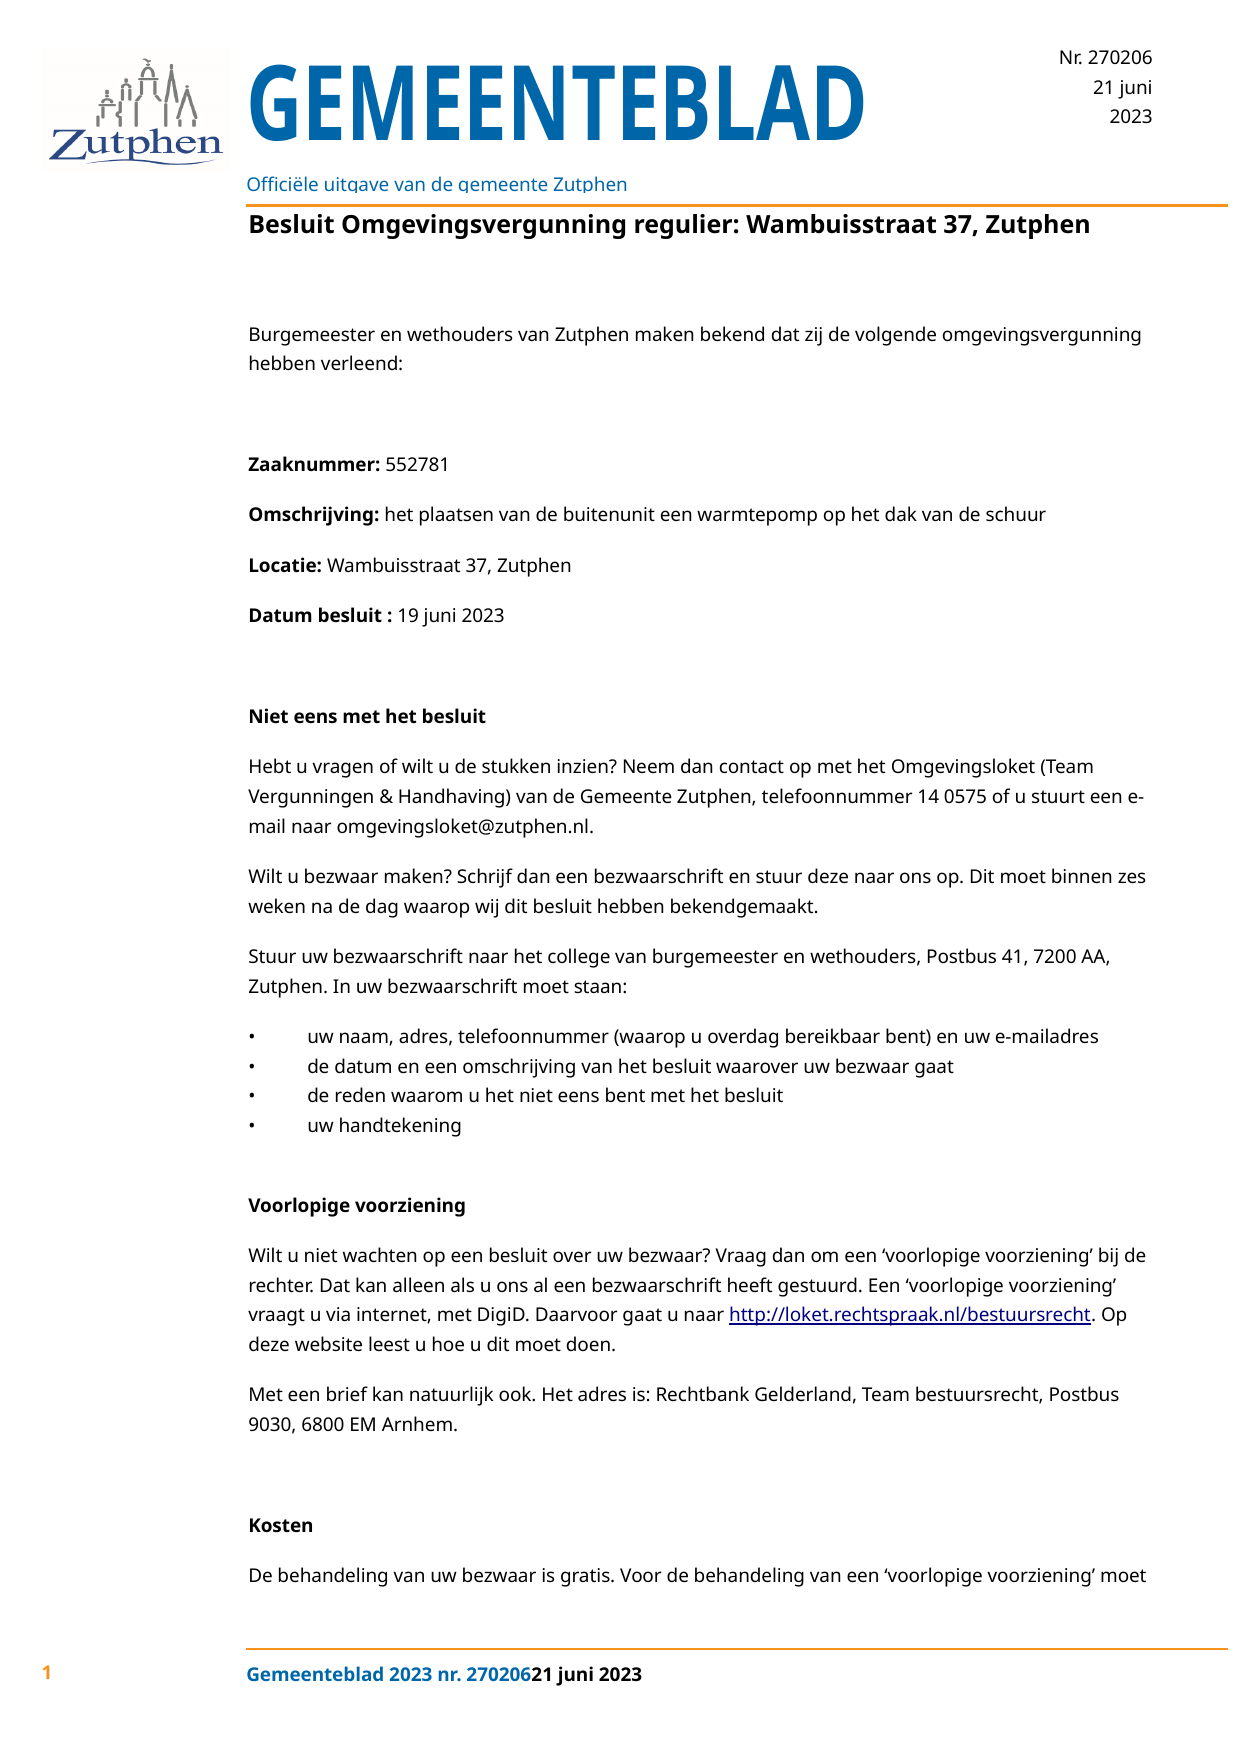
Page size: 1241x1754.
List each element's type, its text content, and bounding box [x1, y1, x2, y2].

list de reden waarom u het niet eens bent met het besluit [248, 1082, 1152, 1108]
text Niet eens met het besluit [248, 703, 1152, 729]
picture [41, 47, 231, 172]
text Wilt u bezwaar maken? Schrijf dan een bezwaarschrift en stuur deze naar ons op. Dit moet binnen zes weken na de dag waarop wij dit besluit hebben bekendgemaakt. [248, 863, 1152, 918]
text Omschrijving: het plaatsen van de buitenunit een warmtepomp op het dak van de schuur [248, 502, 1152, 527]
text Wilt u niet wachten op een besluit over uw bezwaar? Vraag dan om een ‘voorlopige voorziening’ bij de rechter. Dat kan alleen als u ons al een bezwaarschrift heeft gestuurd. Een ‘voorlopige voorziening’ vraagt u via internet, met DigiD. Daarvoor gaat u naar http://loket.rechtspraak.nl/bestuursrecht. Op deze website leest u hoe u dit moet doen. [248, 1242, 1152, 1357]
text Voorlopige voorziening [248, 1192, 1152, 1218]
text Stuur uw bezwaarschrift naar het college van burgemeester en wethouders, Postbus 41, 7200 AA, Zutphen. In uw bezwaarschrift moet staan: [248, 943, 1152, 998]
text Hebt u vragen of wilt u de stukken inzien? Neem dan contact op met het Omgevingsloket (Team Vergunningen & Handhaving) van de Gemeente Zutphen, telefoonnummer 14 0575 of u stuurt een e-mail naar omgevingsloket@zutphen.nl. [248, 754, 1152, 838]
text Zaaknummer: 552781 [248, 451, 1152, 477]
list uw naam, adres, telefoonnummer (waarop u overdag bereikbaar bent) en uw e-mailadres [248, 1023, 1152, 1049]
text Burgemeester en wethouders van Zutphen maken bekend dat zij de volgende omgevingsvergunning hebben verleend: [248, 321, 1152, 376]
text Kosten [248, 1512, 1152, 1538]
text De behandeling van uw bezwaar is gratis. Voor de behandeling van een ‘voorlopige voorziening’ moet [248, 1562, 1152, 1588]
list uw handtekening [248, 1112, 1152, 1138]
text Met een brief kan natuurlijk ook. Het adres is: Rechtbank Gelderland, Team bestuursrecht, Postbus 9030, 6800 EM Arnhem. [248, 1382, 1152, 1437]
list de datum en een omschrijving van het besluit waarover uw bezwaar gaat [248, 1053, 1152, 1078]
text Besluit Omgevingsvergunning regulier: Wambuisstraat 37, Zutphen [248, 207, 1152, 241]
text Locatie: Wambuisstraat 37, Zutphen [248, 552, 1152, 578]
text Datum besluit : 19 juni 2023 [248, 602, 1152, 628]
